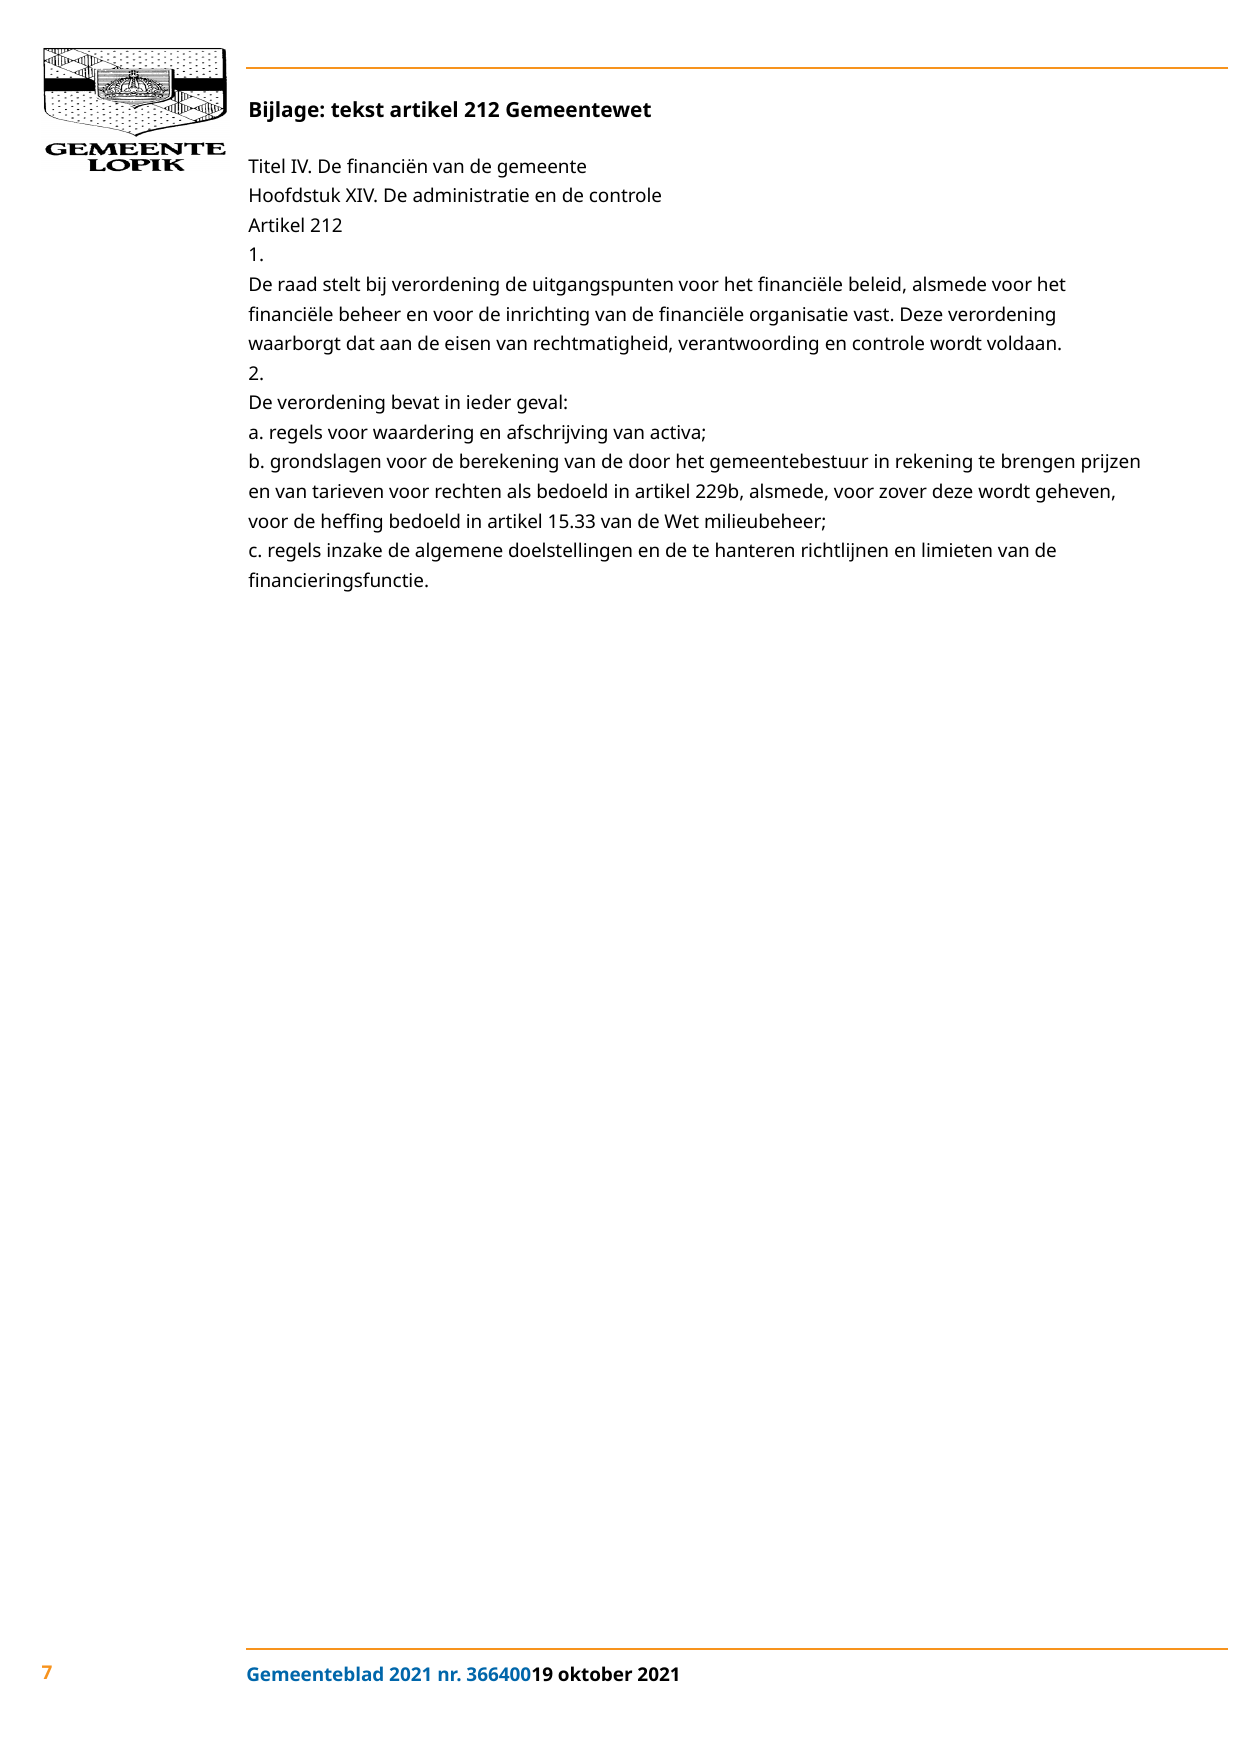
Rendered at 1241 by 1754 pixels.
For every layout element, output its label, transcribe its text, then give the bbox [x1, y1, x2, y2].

text De verordening bevat in ieder geval: [248, 389, 1152, 415]
text a. regels voor waardering en afschrijving van activa; [248, 419, 1152, 445]
text Artikel 212 [248, 212, 1152, 238]
text 1. [248, 242, 1152, 267]
text Hoofdstuk XIV. De administratie en de controle [248, 182, 1152, 208]
text De raad stelt bij verordening de uitgangspunten voor het financiële beleid, alsmede voor het financiële beheer en voor de inrichting van de financiële organisatie vast. Deze verordening waarborgt dat aan de eisen van rechtmatigheid, verantwoording en controle wordt voldaan. [248, 271, 1152, 356]
text Titel IV. De financiën van de gemeente [248, 153, 1152, 179]
text 2. [248, 360, 1152, 386]
text c. regels inzake de algemene doelstellingen en de te hanteren richtlijnen en limieten van de financieringsfunctie. [248, 537, 1152, 593]
text b. grondslagen voor de berekening van de door het gemeentebestuur in rekening te brengen prijzen en van tarieven voor rechten als bedoeld in artikel 229b, alsmede, voor zover deze wordt geheven, voor de heffing bedoeld in artikel 15.33 van de Wet milieubeheer; [248, 449, 1152, 534]
text Bijlage: tekst artikel 212 Gemeentewet [248, 95, 1152, 123]
picture [41, 47, 231, 172]
